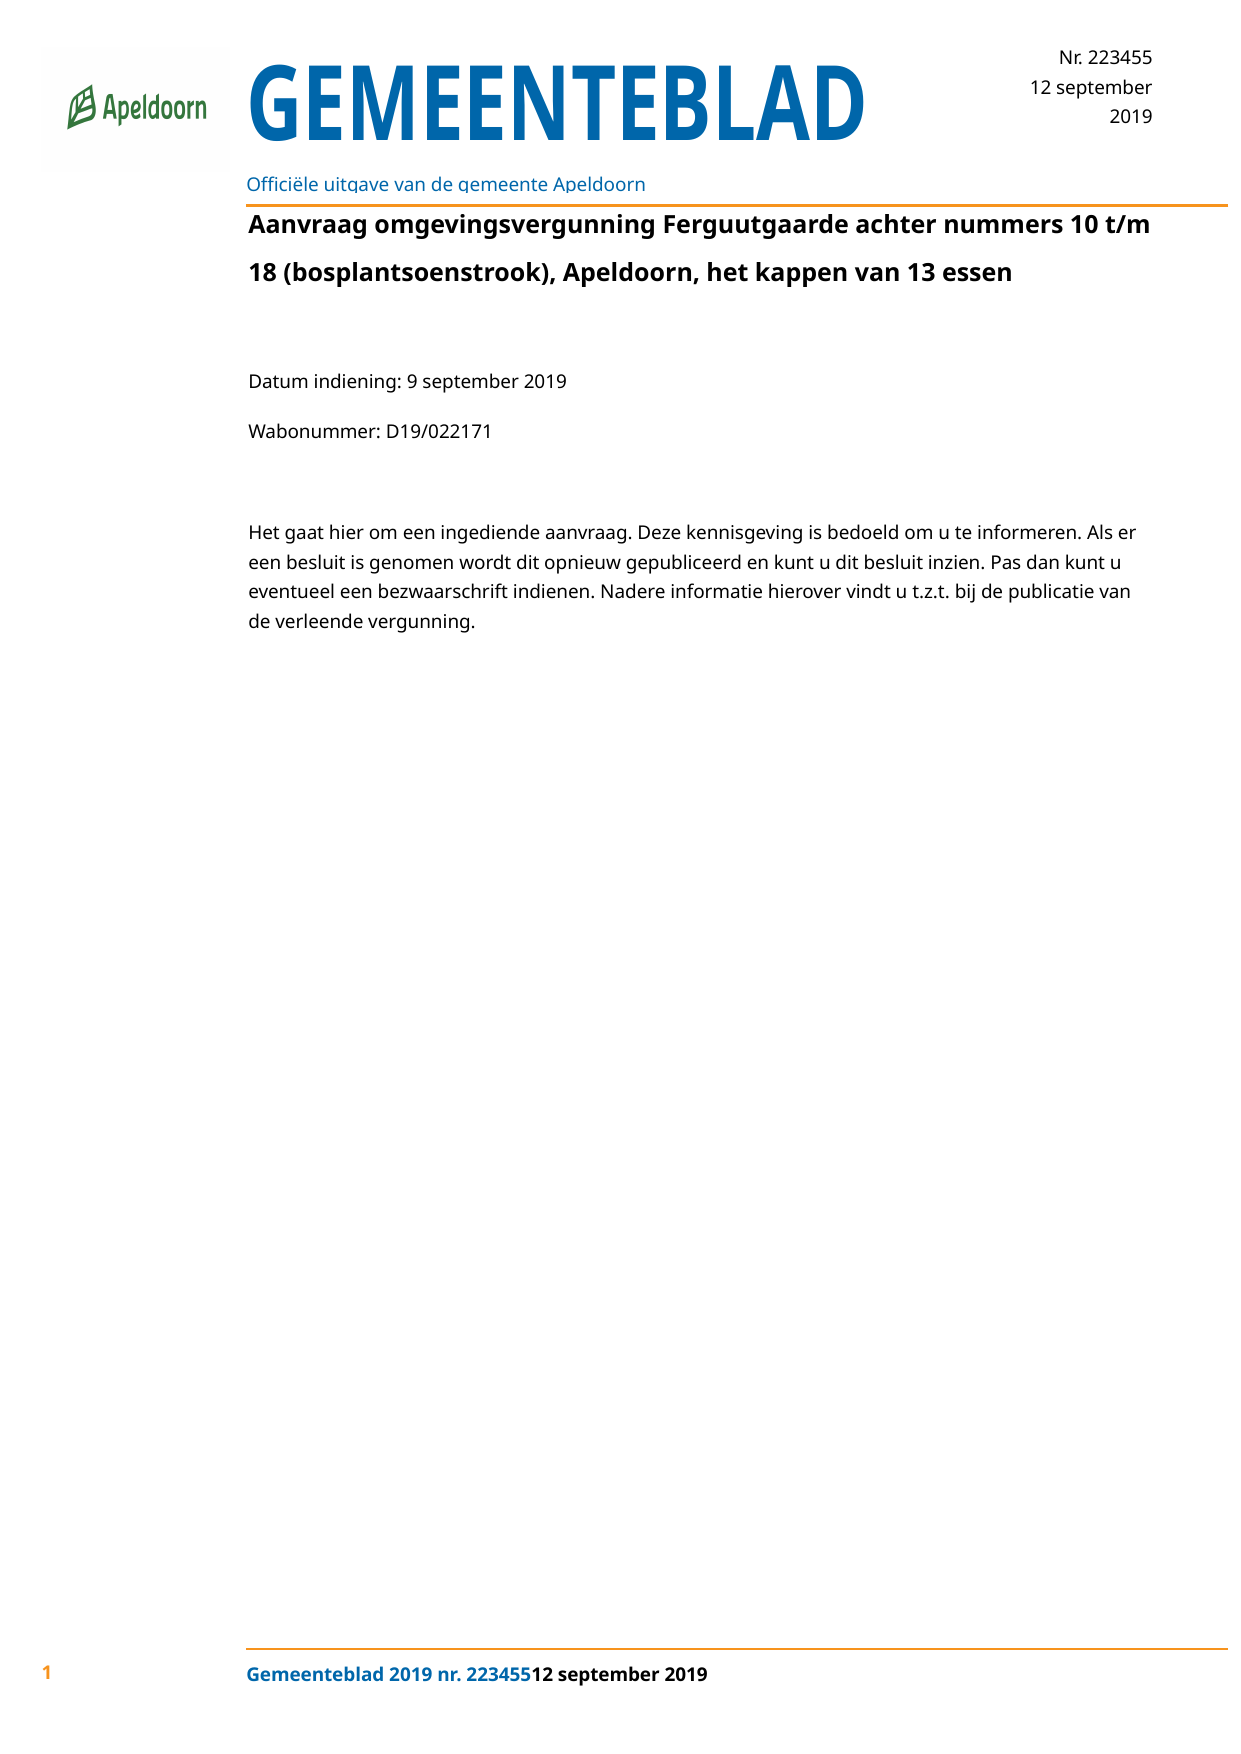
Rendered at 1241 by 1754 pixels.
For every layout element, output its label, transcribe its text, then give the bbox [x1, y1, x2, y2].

text Aanvraag omgevingsvergunning Ferguutgaarde achter nummers 10 t/m 18 (bosplantsoenstrook), Apeldoorn, het kappen van 13 essen [248, 207, 1152, 288]
text Het gaat hier om een ingediende aanvraag. Deze kennisgeving is bedoeld om u te informeren. Als er een besluit is genomen wordt dit opnieuw gepubliceerd en kunt u dit besluit inzien. Pas dan kunt u eventueel een bezwaarschrift indienen. Nadere informatie hierover vindt u t.z.t. bij de publicatie van de verleende vergunning. [248, 519, 1152, 634]
text Wabonummer: D19/022171 [248, 419, 1152, 444]
text Datum indiening: 9 september 2019 [248, 368, 1152, 394]
picture [41, 47, 231, 172]
